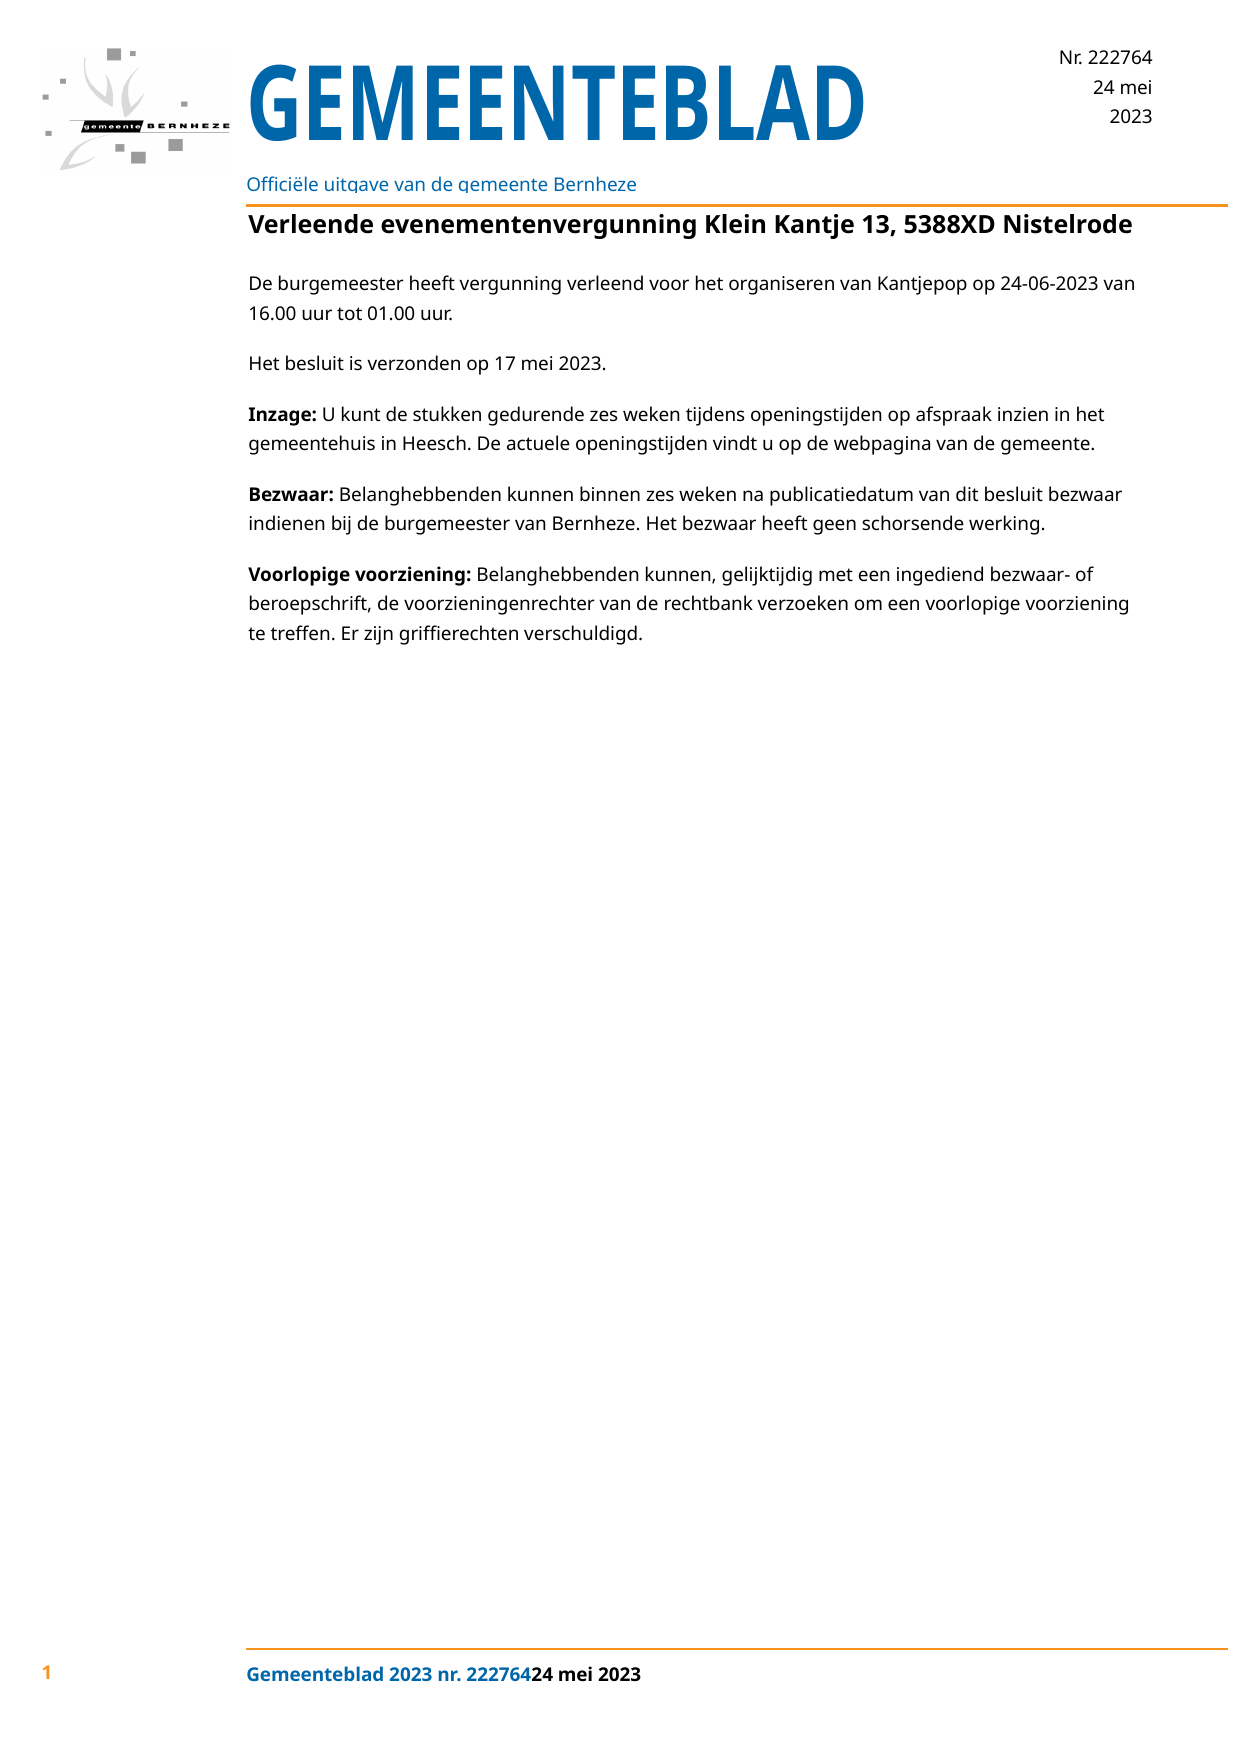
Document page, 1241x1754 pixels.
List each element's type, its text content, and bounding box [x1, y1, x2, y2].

text De burgemeester heeft vergunning verleend voor het organiseren van Kantjepop op 24-06-2023 van 16.00 uur tot 01.00 uur. [248, 270, 1152, 326]
text Het besluit is verzonden op 17 mei 2023. [248, 350, 1152, 376]
text Voorlopige voorziening: Belanghebbenden kunnen, gelijktijdig met een ingediend bezwaar- of beroepschrift, de voorzieningenrechter van de rechtbank verzoeken om een voorlopige voorziening te treffen. Er zijn griffierechten verschuldigd. [248, 561, 1152, 646]
text Inzage: U kunt de stukken gedurende zes weken tijdens openingstijden op afspraak inzien in het gemeentehuis in Heesch. De actuele openingstijden vindt u op de webpagina van de gemeente. [248, 401, 1152, 456]
text Verleende evenementenvergunning Klein Kantje 13, 5388XD Nistelrode [248, 207, 1152, 241]
picture [41, 47, 231, 172]
text Bezwaar: Belanghebbenden kunnen binnen zes weken na publicatiedatum van dit besluit bezwaar indienen bij de burgemeester van Bernheze. Het bezwaar heeft geen schorsende werking. [248, 481, 1152, 536]
